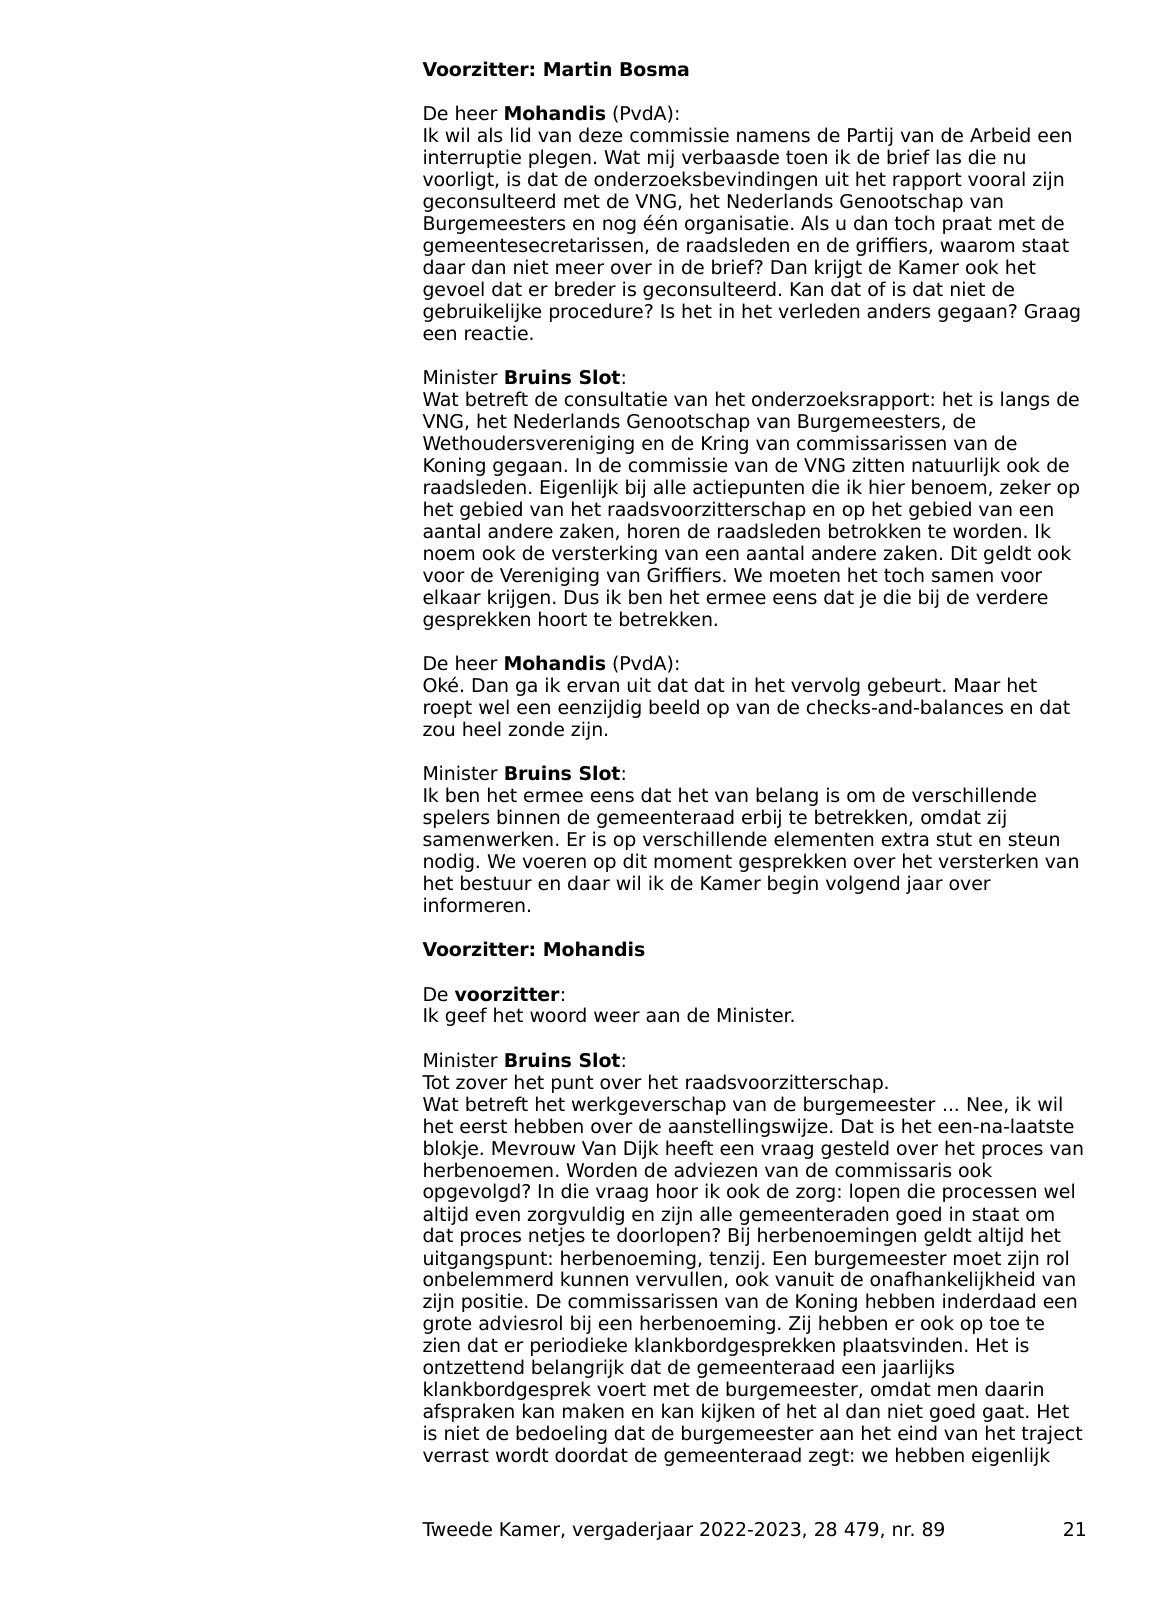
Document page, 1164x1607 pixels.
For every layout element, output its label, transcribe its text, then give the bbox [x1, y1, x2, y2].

text De heer Mohandis (PvdA): [422, 653, 1087, 675]
text Minister Bruins Slot: [422, 367, 1087, 389]
text Ik geef het woord weer aan de Minister. [422, 1005, 1087, 1027]
subtitle Voorzitter: Mohandis [422, 939, 1087, 961]
text Tot zover het punt over het raadsvoorzitterschap. [422, 1072, 1087, 1093]
text Wat betreft het werkgeverschap van de burgemeester ... Nee, ik wil het eerst hebben over de aanstellingswijze. Dat is het een-na-laatste blokje. Mevrouw Van Dijk heeft een vraag gesteld over het proces van herbenoemen. Worden de adviezen van de commissaris ook opgevolgd? In die vraag hoor ik ook de zorg: lopen die processen wel altijd even zorgvuldig en zijn alle gemeenteraden goed in staat om dat proces netjes te doorlopen? Bij herbenoemingen geldt altijd het uitgangspunt: herbenoeming, tenzij. Een burgemeester moet zijn rol onbelemmerd kunnen vervullen, ook vanuit de onafhankelijkheid van zijn positie. De commissarissen van de Koning hebben inderdaad een grote adviesrol bij een herbenoeming. Zij hebben er ook op toe te zien dat er periodieke klankbordgesprekken plaatsvinden. Het is ontzettend belangrijk dat de gemeenteraad een jaarlijks klankbordgesprek voert met de burgemeester, omdat men daarin afspraken kan maken en kan kijken of het al dan niet goed gaat. Het is niet de bedoeling dat de burgemeester aan het eind van het traject verrast wordt doordat de gemeenteraad zegt: we hebben eigenlijk [422, 1093, 1087, 1467]
subtitle Voorzitter: Martin Bosma [422, 59, 1087, 81]
text Oké. Dan ga ik ervan uit dat dat in het vervolg gebeurt. Maar het roept wel een eenzijdig beeld op van de checks-and-balances en dat zou heel zonde zijn. [422, 675, 1087, 741]
text De voorzitter: [422, 983, 1087, 1005]
text De heer Mohandis (PvdA): [422, 103, 1087, 125]
text Wat betreft de consultatie van het onderzoeksrapport: het is langs de VNG, het Nederlands Genootschap van Burgemeesters, de Wethoudersvereniging en de Kring van commissarissen van de Koning gegaan. In de commissie van de VNG zitten natuurlijk ook de raadsleden. Eigenlijk bij alle actiepunten die ik hier benoem, zeker op het gebied van het raadsvoorzitterschap en op het gebied van een aantal andere zaken, horen de raadsleden betrokken te worden. Ik noem ook de versterking van een aantal andere zaken. Dit geldt ook voor de Vereniging van Griffiers. We moeten het toch samen voor elkaar krijgen. Dus ik ben het ermee eens dat je die bij de verdere gesprekken hoort te betrekken. [422, 389, 1087, 631]
text Minister Bruins Slot: [422, 1049, 1087, 1072]
text Minister Bruins Slot: [422, 763, 1087, 785]
text Ik wil als lid van deze commissie namens de Partij van de Arbeid een interruptie plegen. Wat mij verbaasde toen ik de brief las die nu voorligt, is dat de onderzoeksbevindingen uit het rapport vooral zijn geconsulteerd met de VNG, het Nederlands Genootschap van Burgemeesters en nog één organisatie. Als u dan toch praat met de gemeentesecretarissen, de raadsleden en de griffiers, waarom staat daar dan niet meer over in de brief? Dan krijgt de Kamer ook het gevoel dat er breder is geconsulteerd. Kan dat of is dat niet de gebruikelijke procedure? Is het in het verleden anders gegaan? Graag een reactie. [422, 125, 1087, 345]
text Ik ben het ermee eens dat het van belang is om de verschillende spelers binnen de gemeenteraad erbij te betrekken, omdat zij samenwerken. Er is op verschillende elementen extra stut en steun nodig. We voeren op dit moment gesprekken over het versterken van het bestuur en daar wil ik de Kamer begin volgend jaar over informeren. [422, 785, 1087, 917]
